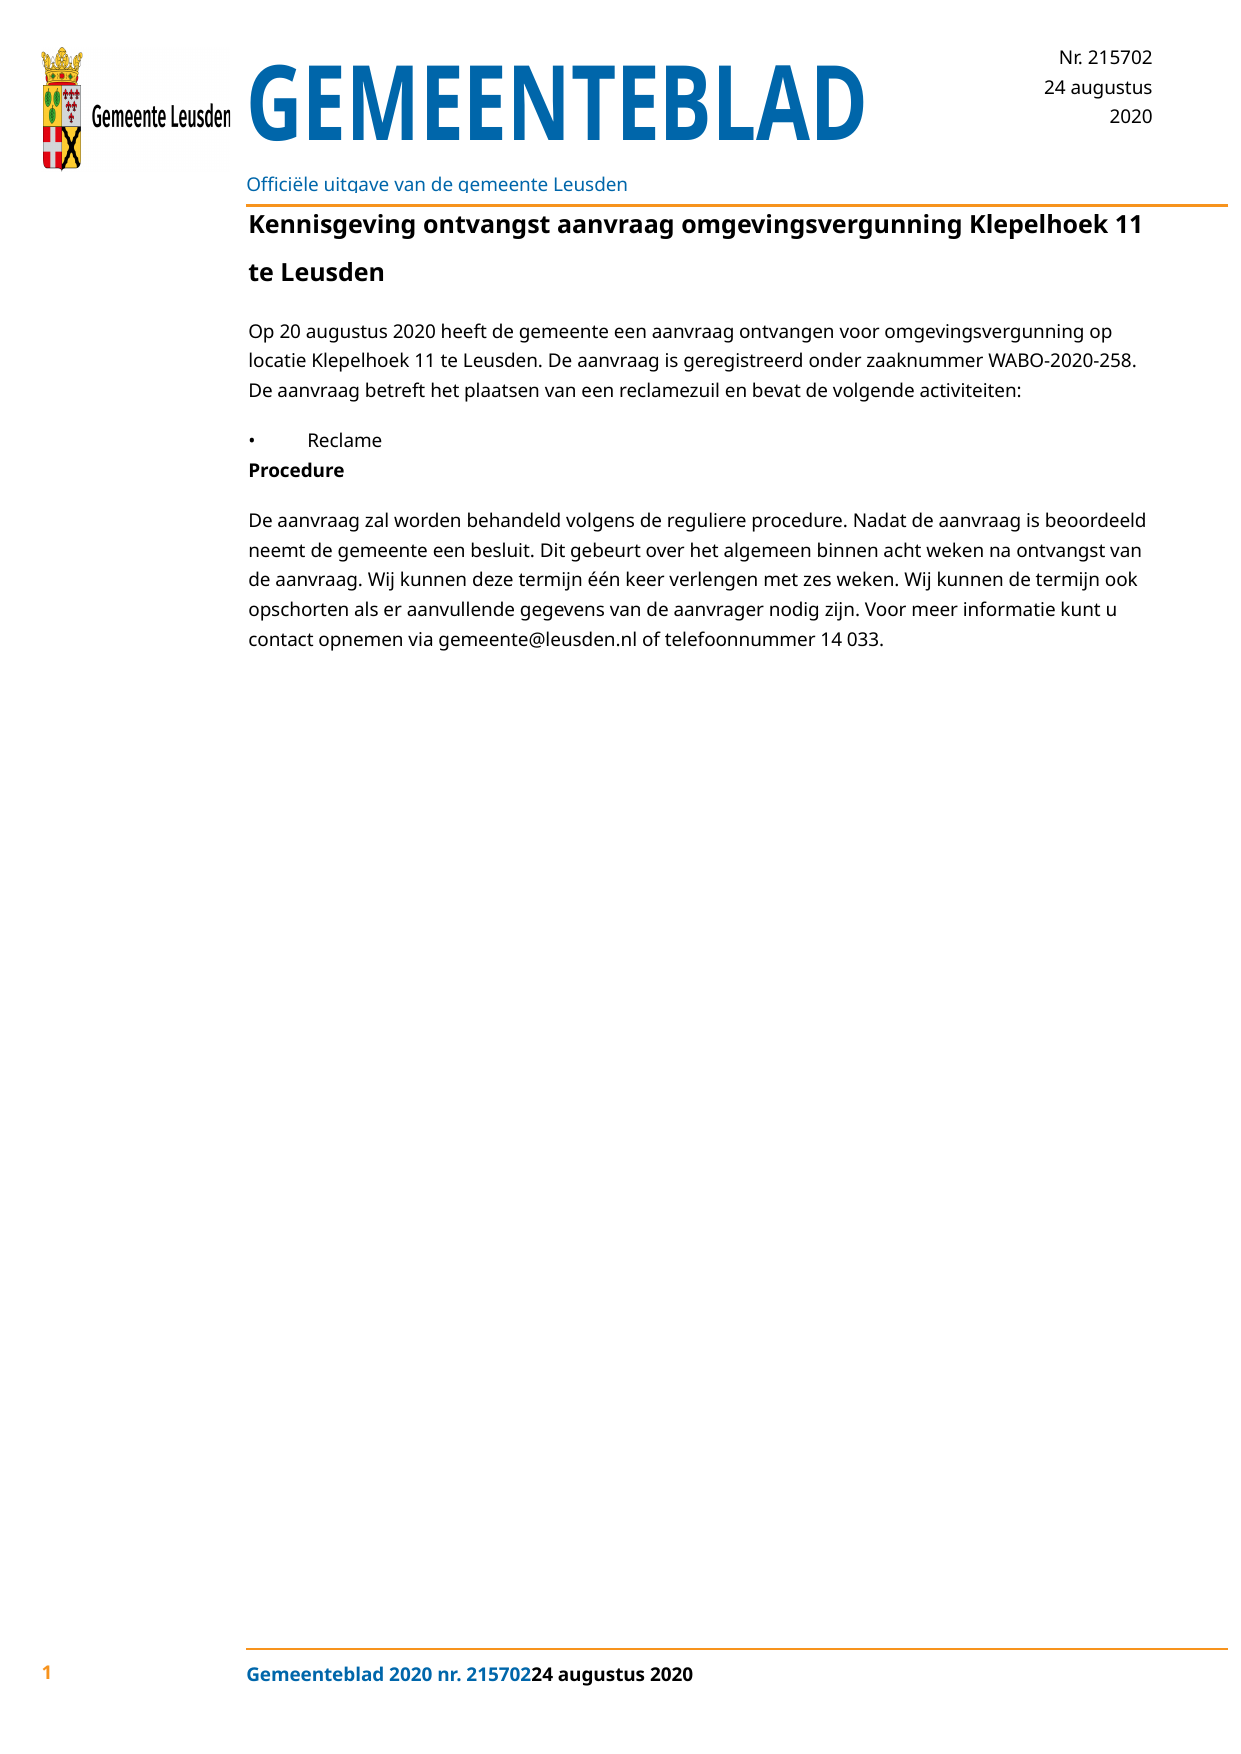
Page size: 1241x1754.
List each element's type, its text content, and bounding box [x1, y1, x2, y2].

list Reclame [248, 427, 1152, 453]
picture [41, 47, 231, 172]
text Kennisgeving ontvangst aanvraag omgevingsvergunning Klepelhoek 11 te Leusden [248, 207, 1152, 288]
text Procedure [248, 457, 1152, 483]
text Op 20 augustus 2020 heeft de gemeente een aanvraag ontvangen voor omgevingsvergunning op locatie Klepelhoek 11 te Leusden. De aanvraag is geregistreerd onder zaaknummer WABO-2020-258. De aanvraag betreft het plaatsen van een reclamezuil en bevat de volgende activiteiten: [248, 318, 1152, 403]
text De aanvraag zal worden behandeld volgens de reguliere procedure. Nadat de aanvraag is beoordeeld neemt de gemeente een besluit. Dit gebeurt over het algemeen binnen acht weken na ontvangst van de aanvraag. Wij kunnen deze termijn één keer verlengen met zes weken. Wij kunnen de termijn ook opschorten als er aanvullende gegevens van de aanvrager nodig zijn. Voor meer informatie kunt u contact opnemen via gemeente@leusden.nl of telefoonnummer 14 033. [248, 507, 1152, 652]
